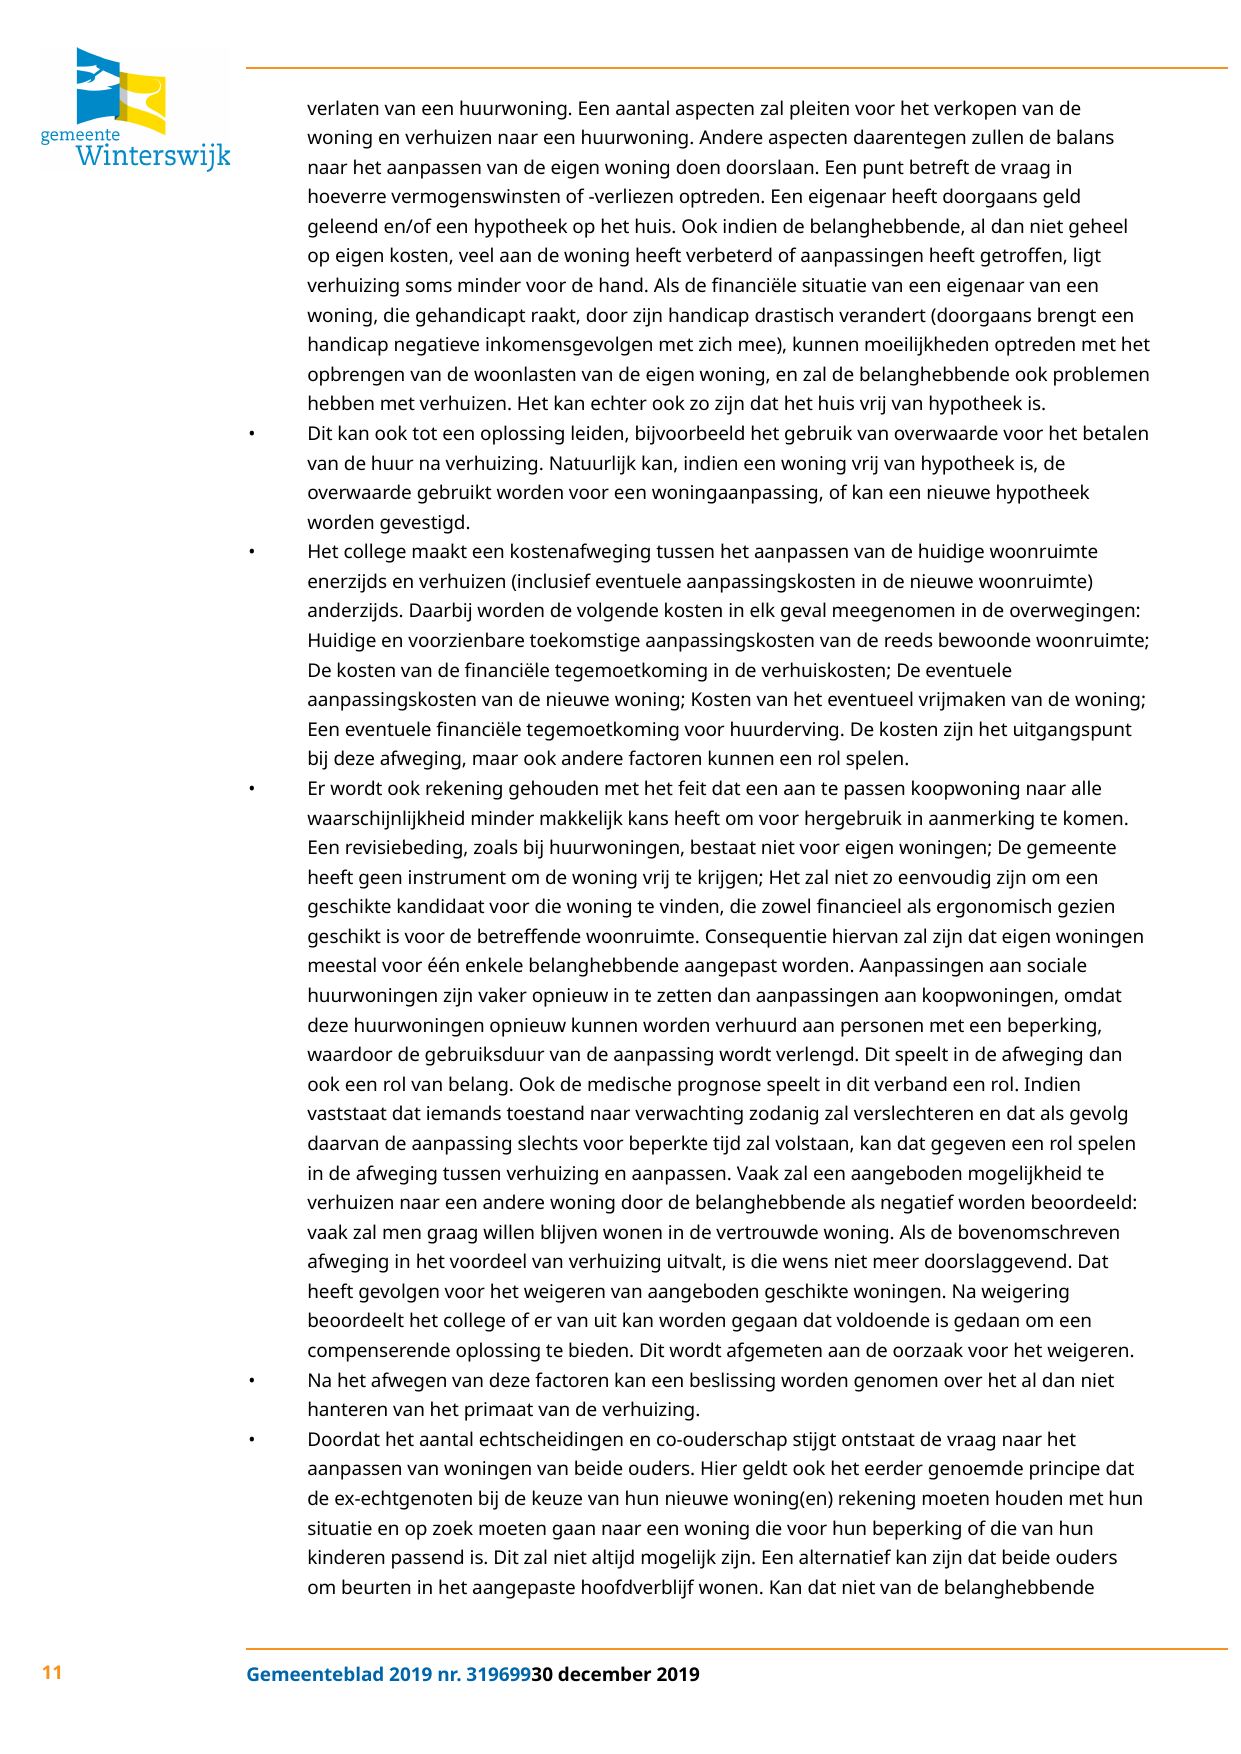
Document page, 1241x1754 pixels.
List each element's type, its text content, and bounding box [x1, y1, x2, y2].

list Doordat het aantal echtscheidingen en co-ouderschap stijgt ontstaat de vraag naar het aanpassen van woningen van beide ouders. Hier geldt ook het eerder genoemde principe dat de ex-echtgenoten bij de keuze van hun nieuwe woning(en) rekening moeten houden met hun situatie en op zoek moeten gaan naar een woning die voor hun beperking of die van hun kinderen passend is. Dit zal niet altijd mogelijk zijn. Een alternatief kan zijn dat beide ouders om beurten in het aangepaste hoofdverblijf wonen. Kan dat niet van de belanghebbende [248, 1426, 1152, 1600]
list verlaten van een huurwoning. Een aantal aspecten zal pleiten voor het verkopen van de woning en verhuizen naar een huurwoning. Andere aspecten daarentegen zullen de balans naar het aanpassen van de eigen woning doen doorslaan. Een punt betreft de vraag in hoeverre vermogenswinsten of -verliezen optreden. Een eigenaar heeft doorgaans geld geleend en/of een hypotheek op het huis. Ook indien de belanghebbende, al dan niet geheel op eigen kosten, veel aan de woning heeft verbeterd of aanpassingen heeft getroffen, ligt verhuizing soms minder voor de hand. Als de financiële situatie van een eigenaar van een woning, die gehandicapt raakt, door zijn handicap drastisch verandert (doorgaans brengt een handicap negatieve inkomensgevolgen met zich mee), kunnen moeilijkheden optreden met het opbrengen van de woonlasten van de eigen woning, en zal de belanghebbende ook problemen hebben met verhuizen. Het kan echter ook zo zijn dat het huis vrij van hypotheek is. [248, 95, 1152, 416]
picture [41, 47, 231, 172]
picture [225, 153, 231, 162]
list Het college maakt een kostenafweging tussen het aanpassen van de huidige woonruimte enerzijds en verhuizen (inclusief eventuele aanpassingskosten in de nieuwe woonruimte) anderzijds. Daarbij worden de volgende kosten in elk geval meegenomen in de overwegingen: Huidige en voorzienbare toekomstige aanpassingskosten van de reeds bewoonde woonruimte; De kosten van de financiële tegemoetkoming in de verhuiskosten; De eventuele aanpassingskosten van de nieuwe woning; Kosten van het eventueel vrijmaken van de woning; Een eventuele financiële tegemoetkoming voor huurderving. De kosten zijn het uitgangspunt bij deze afweging, maar ook andere factoren kunnen een rol spelen. [248, 538, 1152, 771]
list Dit kan ook tot een oplossing leiden, bijvoorbeeld het gebruik van overwaarde voor het betalen van de huur na verhuizing. Natuurlijk kan, indien een woning vrij van hypotheek is, de overwaarde gebruikt worden voor een woningaanpassing, of kan een nieuwe hypotheek worden gevestigd. [248, 420, 1152, 535]
list Na het afwegen van deze factoren kan een beslissing worden genomen over het al dan niet hanteren van het primaat van de verhuizing. [248, 1367, 1152, 1422]
list Er wordt ook rekening gehouden met het feit dat een aan te passen koopwoning naar alle waarschijnlijkheid minder makkelijk kans heeft om voor hergebruik in aanmerking te komen. Een revisiebeding, zoals bij huurwoningen, bestaat niet voor eigen woningen; De gemeente heeft geen instrument om de woning vrij te krijgen; Het zal niet zo eenvoudig zijn om een geschikte kandidaat voor die woning te vinden, die zowel financieel als ergonomisch gezien geschikt is voor de betreffende woonruimte. Consequentie hiervan zal zijn dat eigen woningen meestal voor één enkele belanghebbende aangepast worden. Aanpassingen aan sociale huurwoningen zijn vaker opnieuw in te zetten dan aanpassingen aan koopwoningen, omdat deze huurwoningen opnieuw kunnen worden verhuurd aan personen met een beperking, waardoor de gebruiksduur van de aanpassing wordt verlengd. Dit speelt in de afweging dan ook een rol van belang. Ook de medische prognose speelt in dit verband een rol. Indien vaststaat dat iemands toestand naar verwachting zodanig zal verslechteren en dat als gevolg daarvan de aanpassing slechts voor beperkte tijd zal volstaan, kan dat gegeven een rol spelen in de afweging tussen verhuizing en aanpassen. Vaak zal een aangeboden mogelijkheid te verhuizen naar een andere woning door de belanghebbende als negatief worden beoordeeld: vaak zal men graag willen blijven wonen in de vertrouwde woning. Als de bovenomschreven afweging in het voordeel van verhuizing uitvalt, is die wens niet meer doorslaggevend. Dat heeft gevolgen voor het weigeren van aangeboden geschikte woningen. Na weigering beoordeelt het college of er van uit kan worden gegaan dat voldoende is gedaan om een compenserende oplossing te bieden. Dit wordt afgemeten aan de oorzaak voor het weigeren. [248, 775, 1152, 1363]
